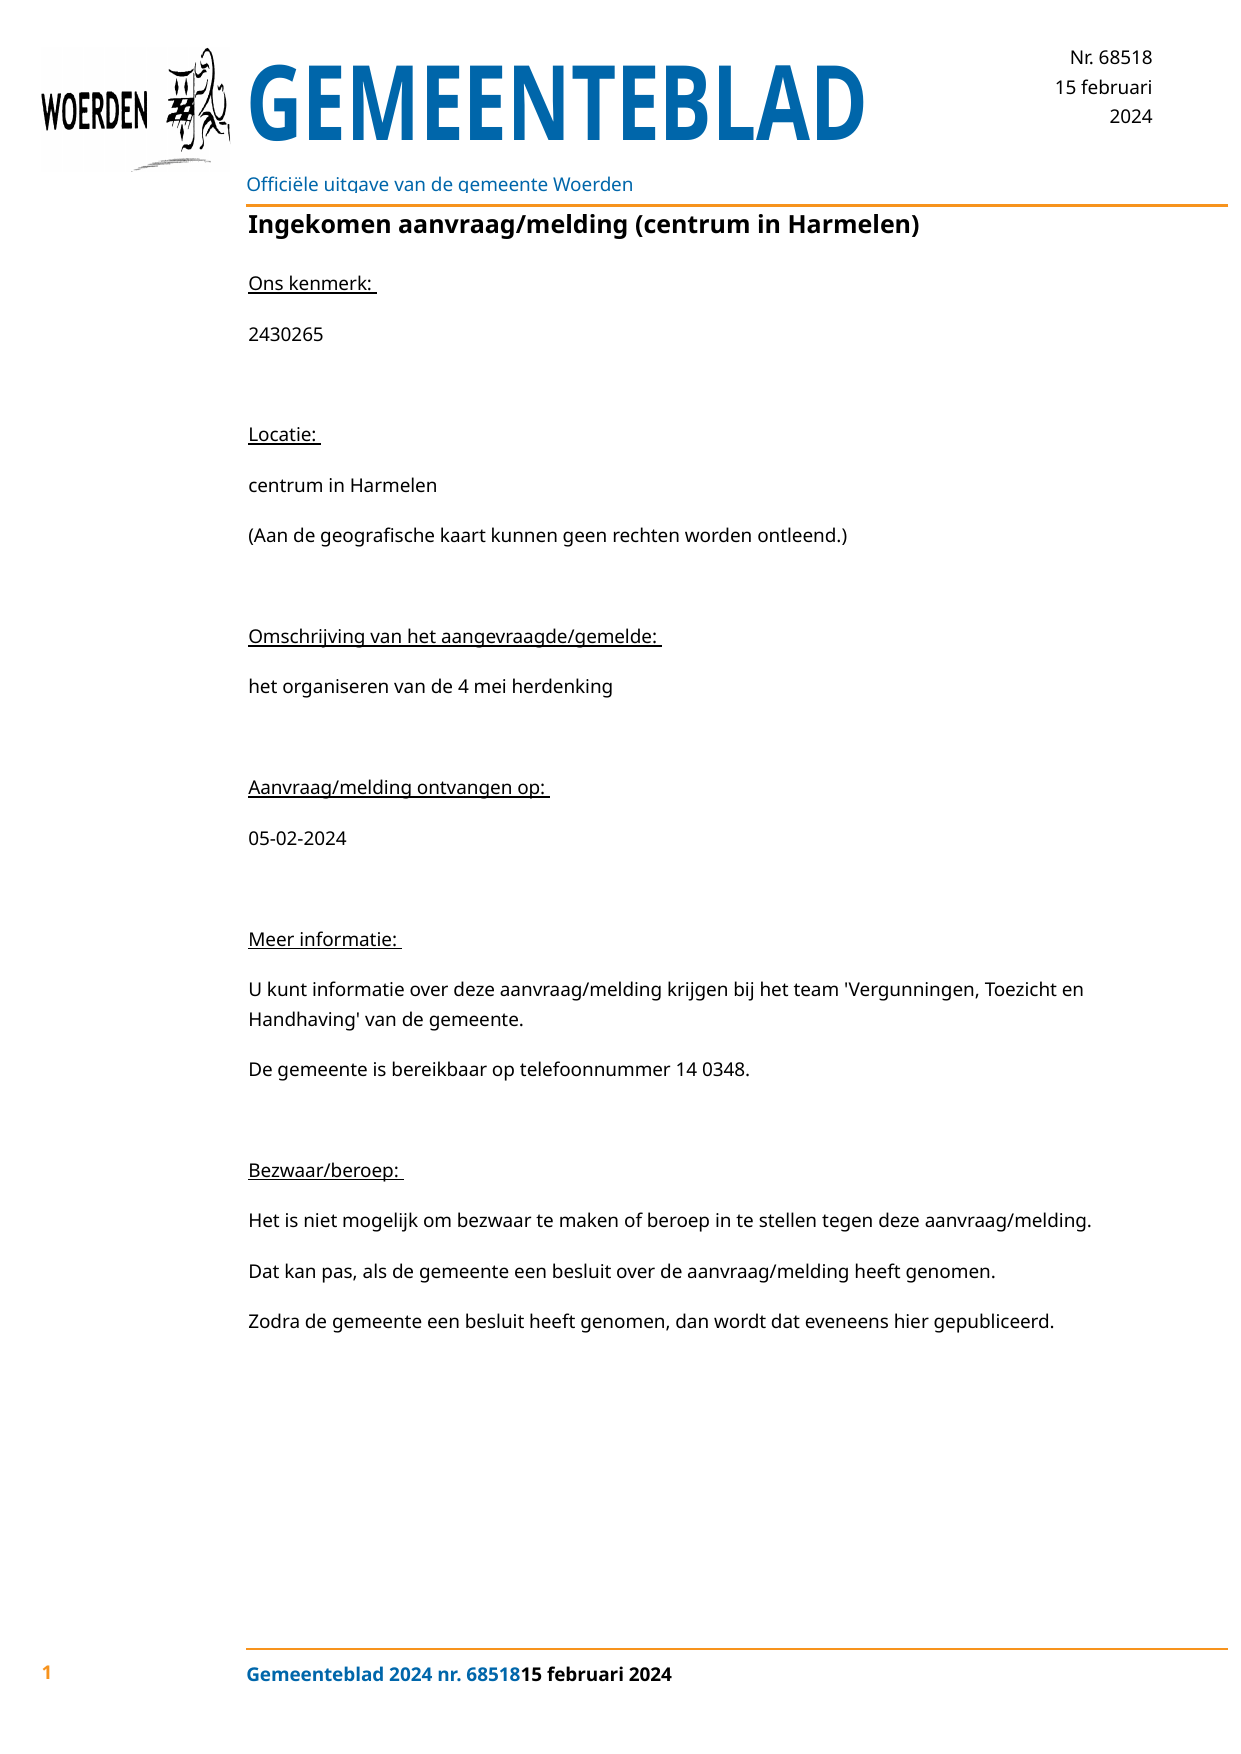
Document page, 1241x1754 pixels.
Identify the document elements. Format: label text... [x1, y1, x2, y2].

text Meer informatie: [248, 926, 1152, 951]
text (Aan de geografische kaart kunnen geen rechten worden ontleend.) [248, 522, 1152, 548]
text het organiseren van de 4 mei herdenking [248, 674, 1152, 699]
text Zodra de gemeente een besluit heeft genomen, dan wordt dat eveneens hier gepubliceerd. [248, 1308, 1152, 1334]
text Ingekomen aanvraag/melding (centrum in Harmelen) [248, 207, 1152, 241]
text Omschrijving van het aangevraagde/gemelde: [248, 623, 1152, 649]
text Ons kenmerk: [248, 270, 1152, 296]
text Dat kan pas, als de gemeente een besluit over de aanvraag/melding heeft genomen. [248, 1258, 1152, 1283]
text 2430265 [248, 321, 1152, 346]
text Locatie: [248, 422, 1152, 447]
picture [41, 47, 231, 172]
text centrum in Harmelen [248, 472, 1152, 498]
text Aanvraag/melding ontvangen op: [248, 774, 1152, 800]
text De gemeente is bereikbaar op telefoonnummer 14 0348. [248, 1056, 1152, 1082]
text U kunt informatie over deze aanvraag/melding krijgen bij het team 'Vergunningen, Toezicht en Handhaving' van de gemeente. [248, 976, 1152, 1031]
text 05-02-2024 [248, 825, 1152, 851]
text Bezwaar/beroep: [248, 1157, 1152, 1183]
text Het is niet mogelijk om bezwaar te maken of beroep in te stellen tegen deze aanvraag/melding. [248, 1207, 1152, 1233]
